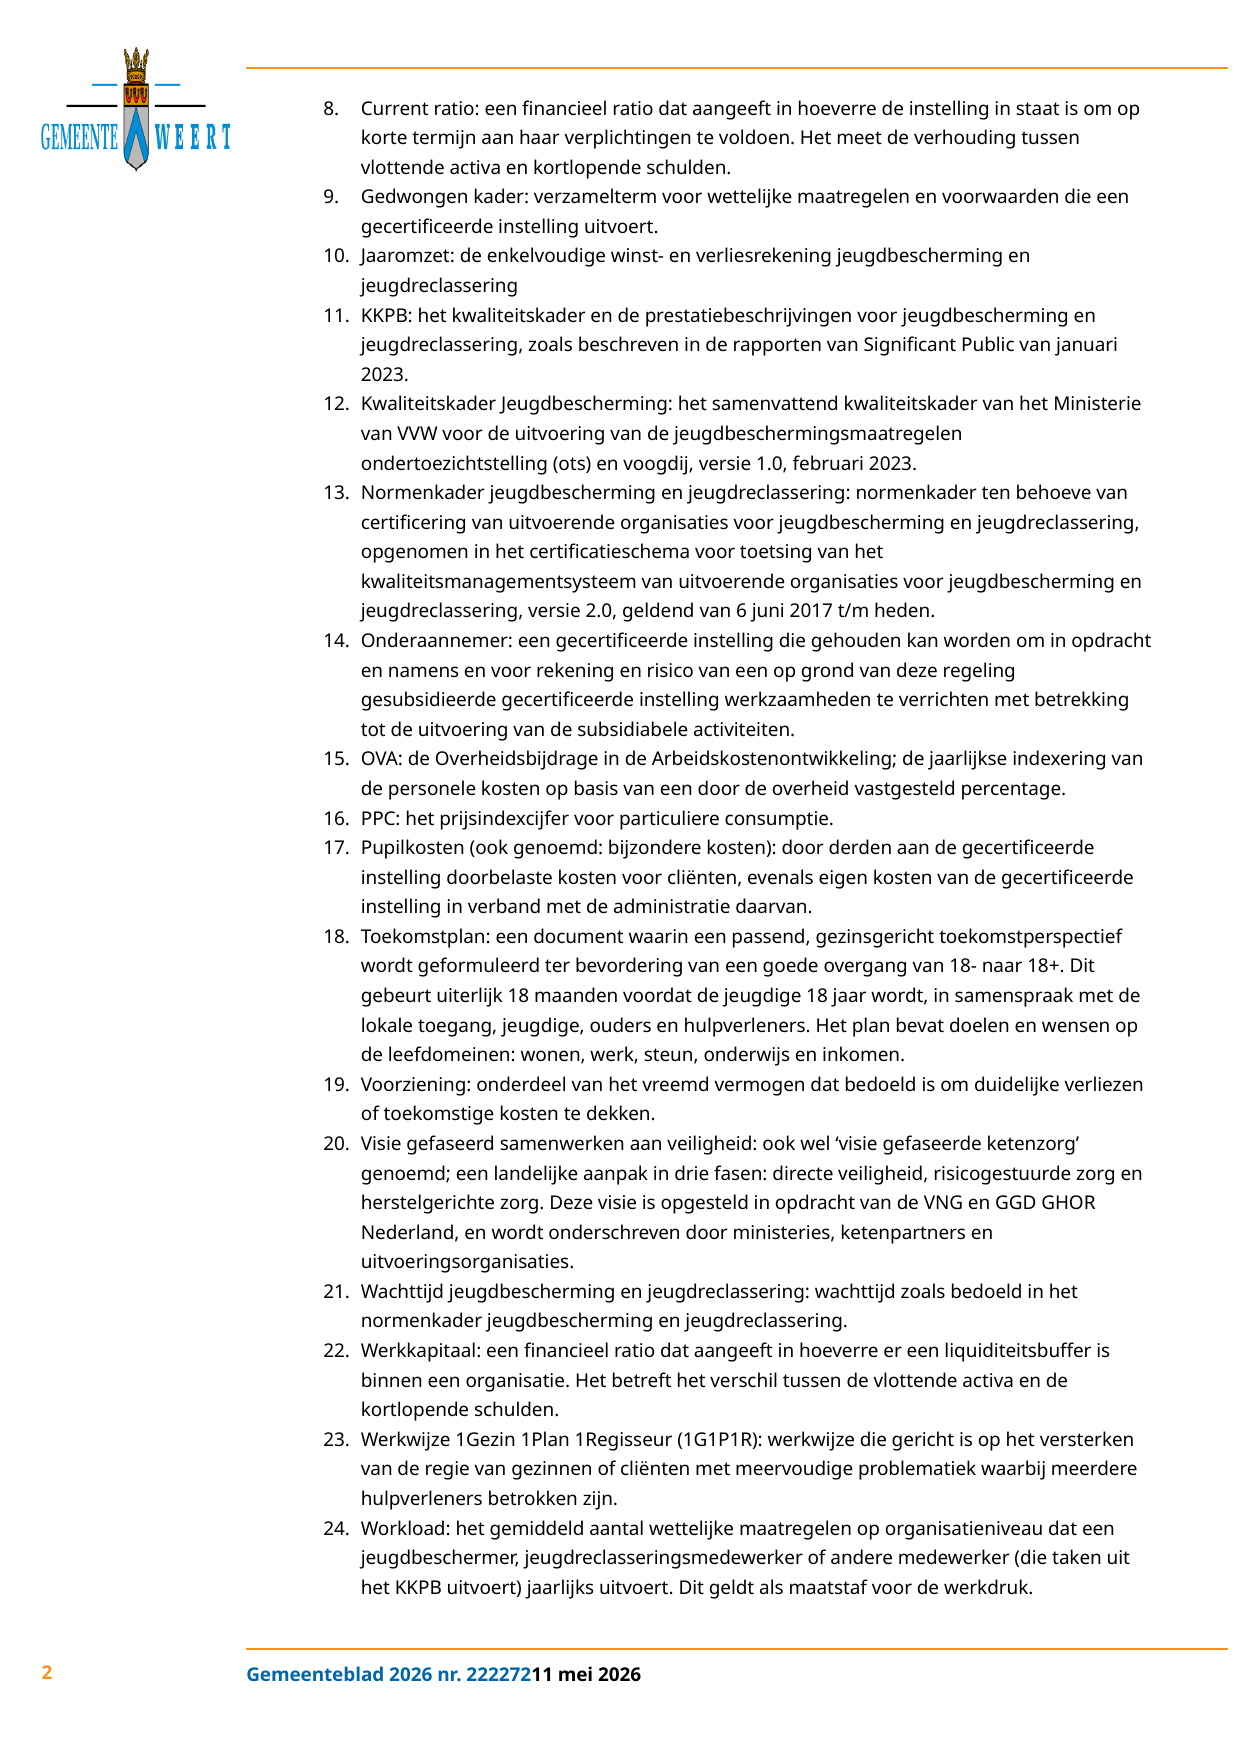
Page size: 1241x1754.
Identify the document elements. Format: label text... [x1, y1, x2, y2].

list Onderaannemer: een gecertificeerde instelling die gehouden kan worden om in opdracht en namens en voor rekening en risico van een op grond van deze regeling gesubsidieerde gecertificeerde instelling werkzaamheden te verrichten met betrekking tot de uitvoering van de subsidiabele activiteiten. [323, 627, 1152, 742]
list Wachttijd jeugdbescherming en jeugdreclassering: wachttijd zoals bedoeld in het normenkader jeugdbescherming en jeugdreclassering. [323, 1278, 1152, 1333]
list Visie gefaseerd samenwerken aan veiligheid: ook wel ‘visie gefaseerde ketenzorg’ genoemd; een landelijke aanpak in drie fasen: directe veiligheid, risicogestuurde zorg en herstelgerichte zorg. Deze visie is opgesteld in opdracht van de VNG en GGD GHOR Nederland, en wordt onderschreven door ministeries, ketenpartners en uitvoeringsorganisaties. [323, 1130, 1152, 1274]
list Jaaromzet: de enkelvoudige winst- en verliesrekening jeugdbescherming en jeugdreclassering [323, 243, 1152, 298]
list KKPB: het kwaliteitskader en de prestatiebeschrijvingen voor jeugdbescherming en jeugdreclassering, zoals beschreven in de rapporten van Significant Public van januari 2023. [323, 302, 1152, 387]
list OVA: de Overheidsbijdrage in de Arbeidskostenontwikkeling; de jaarlijkse indexering van de personele kosten op basis van een door de overheid vastgesteld percentage. [323, 746, 1152, 801]
list PPC: het prijsindexcijfer voor particuliere consumptie. [323, 805, 1152, 831]
list Normenkader jeugdbescherming en jeugdreclassering: normenkader ten behoeve van certificering van uitvoerende organisaties voor jeugdbescherming en jeugdreclassering, opgenomen in het certificatieschema voor toetsing van het kwaliteitsmanagementsysteem van uitvoerende organisaties voor jeugdbescherming en jeugdreclassering, versie 2.0, geldend van 6 juni 2017 t/m heden. [323, 479, 1152, 623]
list Werkkapitaal: een financieel ratio dat aangeeft in hoeverre er een liquiditeitsbuffer is binnen een organisatie. Het betreft het verschil tussen de vlottende activa en de kortlopende schulden. [323, 1337, 1152, 1422]
list Kwaliteitskader Jeugdbescherming: het samenvattend kwaliteitskader van het Ministerie van VVW voor de uitvoering van de jeugdbeschermingsmaatregelen ondertoezichtstelling (ots) en voogdij, versie 1.0, februari 2023. [323, 391, 1152, 476]
list Werkwijze 1Gezin 1Plan 1Regisseur (1G1P1R): werkwijze die gericht is op het versterken van de regie van gezinnen of cliënten met meervoudige problematiek waarbij meerdere hulpverleners betrokken zijn. [323, 1426, 1152, 1511]
list Current ratio: een financieel ratio dat aangeeft in hoeverre de instelling in staat is om op korte termijn aan haar verplichtingen te voldoen. Het meet de verhouding tussen vlottende activa en kortlopende schulden. [323, 95, 1152, 180]
list Gedwongen kader: verzamelterm voor wettelijke maatregelen en voorwaarden die een gecertificeerde instelling uitvoert. [323, 183, 1152, 239]
picture [41, 47, 231, 172]
list Workload: het gemiddeld aantal wettelijke maatregelen op organisatieniveau dat een jeugdbeschermer, jeugdreclasseringsmedewerker of andere medewerker (die taken uit het KKPB uitvoert) jaarlijks uitvoert. Dit geldt als maatstaf voor de werkdruk. [323, 1515, 1152, 1600]
list Toekomstplan: een document waarin een passend, gezinsgericht toekomstperspectief wordt geformuleerd ter bevordering van een goede overgang van 18- naar 18+. Dit gebeurt uiterlijk 18 maanden voordat de jeugdige 18 jaar wordt, in samenspraak met de lokale toegang, jeugdige, ouders en hulpverleners. Het plan bevat doelen en wensen op de leefdomeinen: wonen, werk, steun, onderwijs en inkomen. [323, 923, 1152, 1067]
list Pupilkosten (ook genoemd: bijzondere kosten): door derden aan de gecertificeerde instelling doorbelaste kosten voor cliënten, evenals eigen kosten van de gecertificeerde instelling in verband met de administratie daarvan. [323, 834, 1152, 919]
list Voorziening: onderdeel van het vreemd vermogen dat bedoeld is om duidelijke verliezen of toekomstige kosten te dekken. [323, 1071, 1152, 1126]
